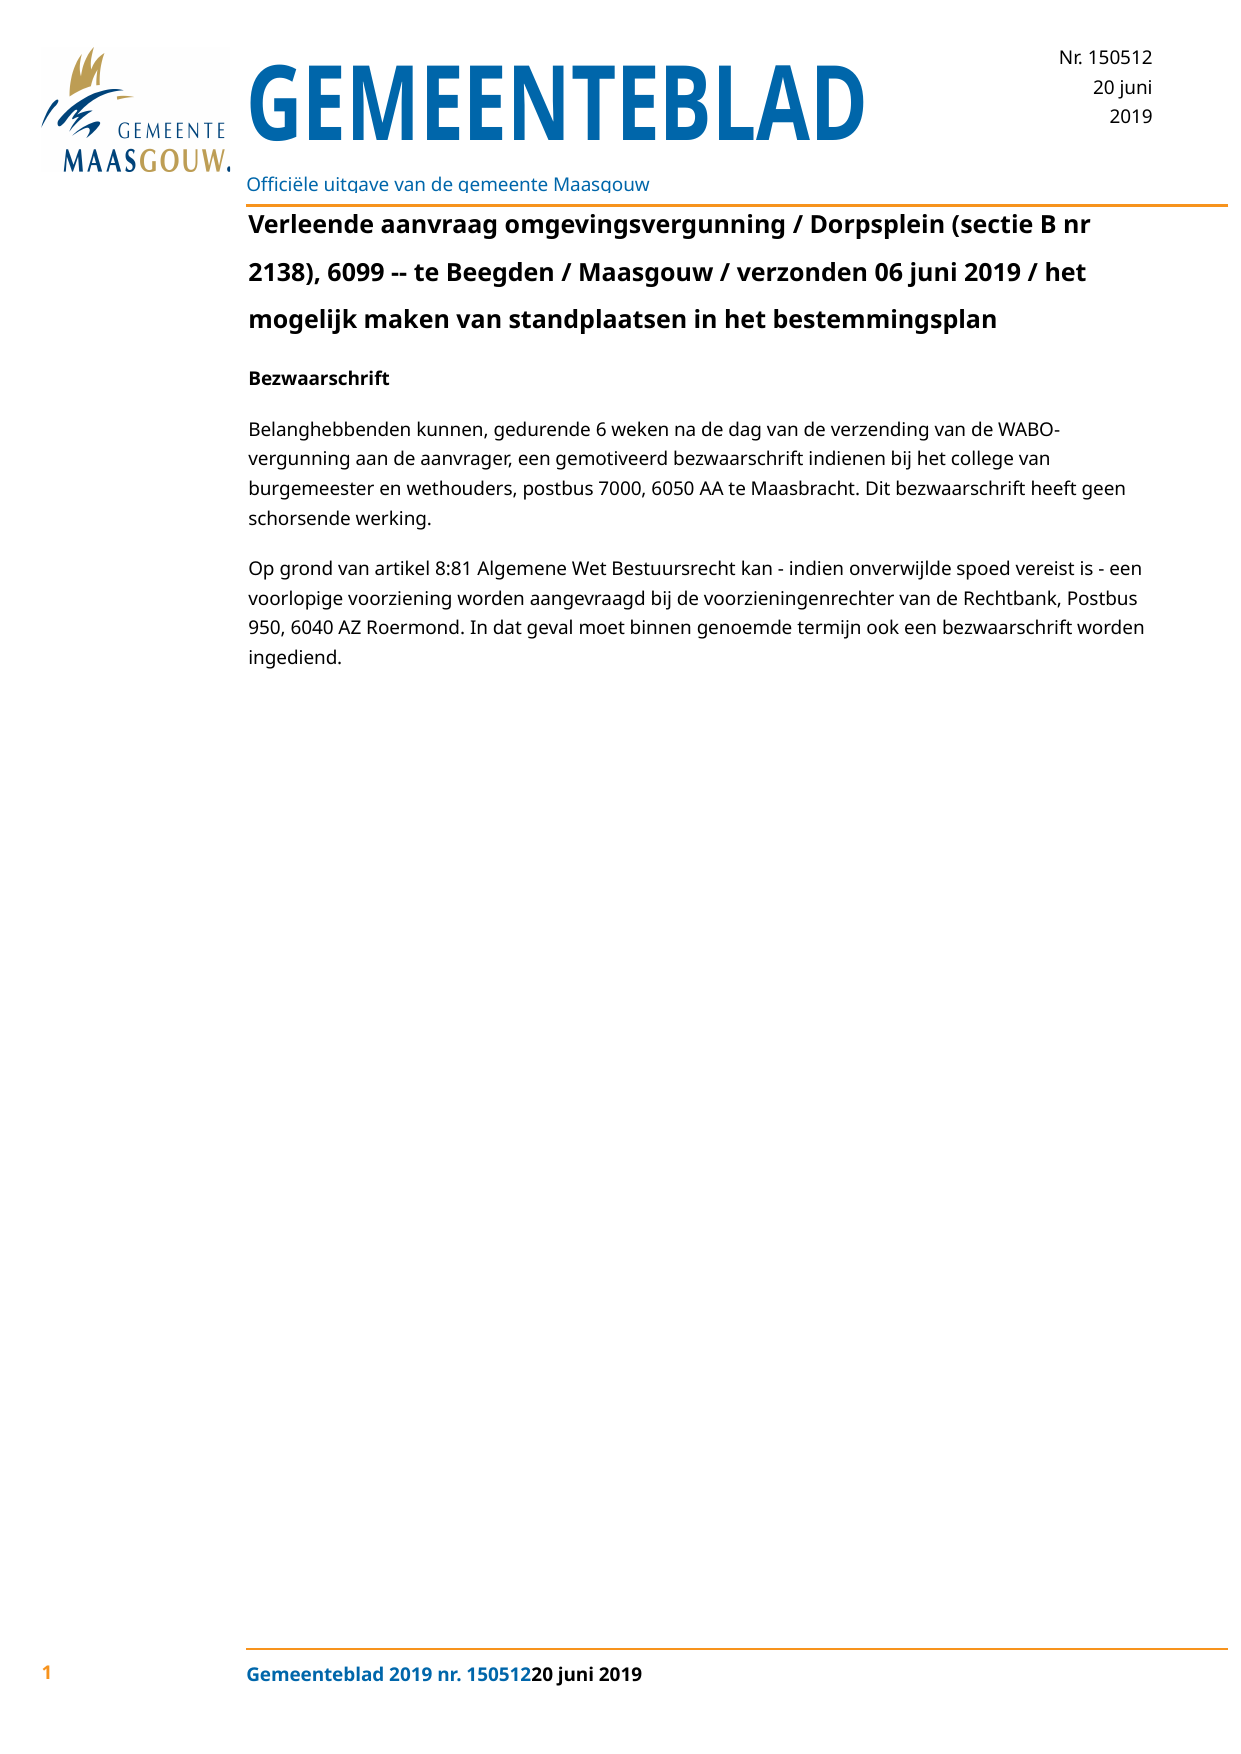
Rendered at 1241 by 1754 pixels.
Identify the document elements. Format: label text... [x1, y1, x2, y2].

text Verleende aanvraag omgevingsvergunning / Dorpsplein (sectie B nr 2138), 6099 -- te Beegden / Maasgouw / verzonden 06 juni 2019 / het mogelijk maken van standplaatsen in het bestemmingsplan [248, 207, 1152, 336]
text Op grond van artikel 8:81 Algemene Wet Bestuursrecht kan - indien onverwijlde spoed vereist is - een voorlopige voorziening worden aangevraagd bij de voorzieningenrechter van de Rechtbank, Postbus 950, 6040 AZ Roermond. In dat geval moet binnen genoemde termijn ook een bezwaarschrift worden ingediend. [248, 555, 1152, 669]
text Belanghebbenden kunnen, gedurende 6 weken na de dag van de verzending van de WABO-vergunning aan de aanvrager, een gemotiveerd bezwaarschrift indienen bij het college van burgemeester en wethouders, postbus 7000, 6050 AA te Maasbracht. Dit bezwaarschrift heeft geen schorsende werking. [248, 416, 1152, 530]
picture [41, 47, 231, 172]
text Bezwaarschrift [248, 366, 1152, 391]
